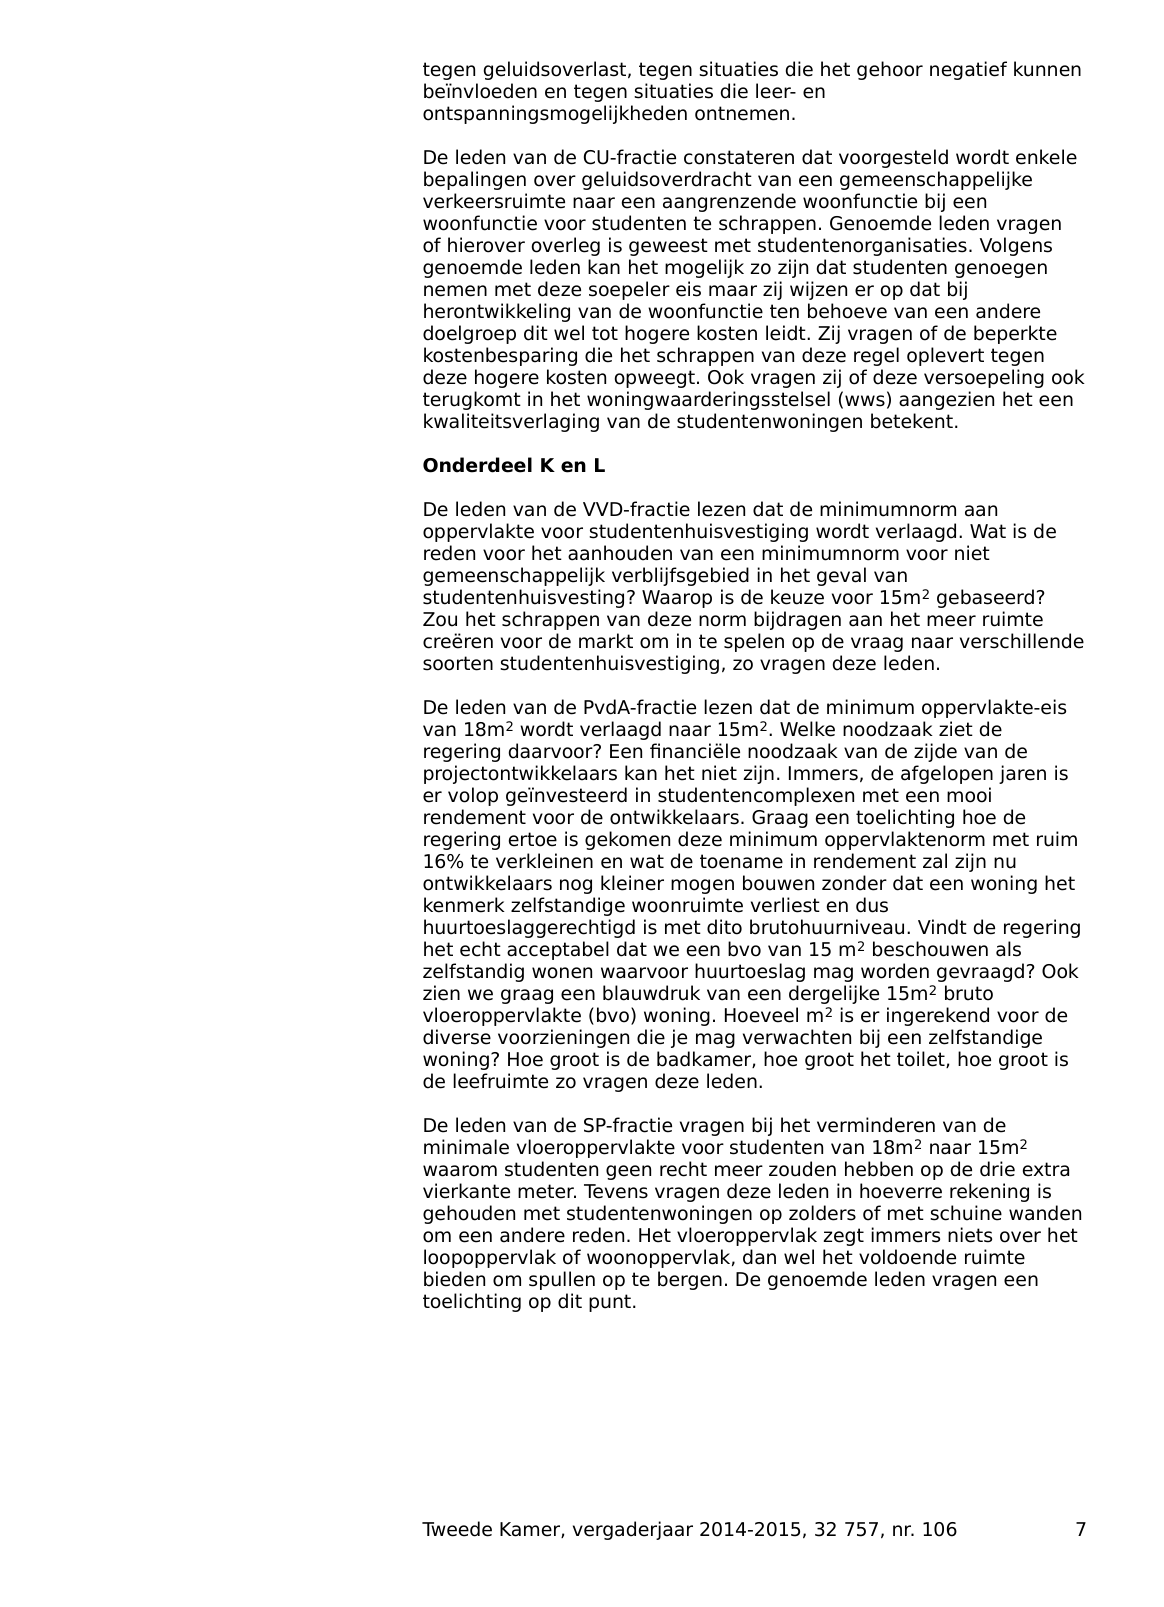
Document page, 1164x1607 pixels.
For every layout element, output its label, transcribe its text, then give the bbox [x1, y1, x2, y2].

text De leden van de SP-fractie vragen bij het verminderen van de minimale vloeroppervlakte voor studenten van 18m2 naar 15m2 waarom studenten geen recht meer zouden hebben op de drie extra vierkante meter. Tevens vragen deze leden in hoeverre rekening is gehouden met studentenwoningen op zolders of met schuine wanden om een andere reden. Het vloeroppervlak zegt immers niets over het loopoppervlak of woonoppervlak, dan wel het voldoende ruimte bieden om spullen op te bergen. De genoemde leden vragen een toelichting op dit punt. [422, 1115, 1087, 1313]
text tegen geluidsoverlast, tegen situaties die het gehoor negatief kunnen beïnvloeden en tegen situaties die leer- en ontspanningsmogelijkheden ontnemen. [422, 59, 1087, 125]
text De leden van de VVD-fractie lezen dat de minimumnorm aan oppervlakte voor studentenhuisvestiging wordt verlaagd. Wat is de reden voor het aanhouden van een minimumnorm voor niet gemeenschappelijk verblijfsgebied in het geval van studentenhuisvesting? Waarop is de keuze voor 15m2 gebaseerd? Zou het schrappen van deze norm bijdragen aan het meer ruimte creëren voor de markt om in te spelen op de vraag naar verschillende soorten studentenhuisvestiging, zo vragen deze leden. [422, 499, 1087, 675]
subtitle Onderdeel K en L [422, 455, 1087, 477]
text De leden van de PvdA-fractie lezen dat de minimum oppervlakte-eis van 18m2 wordt verlaagd naar 15m2. Welke noodzaak ziet de regering daarvoor? Een financiële noodzaak van de zijde van de projectontwikkelaars kan het niet zijn. Immers, de afgelopen jaren is er volop geïnvesteerd in studentencomplexen met een mooi rendement voor de ontwikkelaars. Graag een toelichting hoe de regering ertoe is gekomen deze minimum oppervlaktenorm met ruim 16% te verkleinen en wat de toename in rendement zal zijn nu ontwikkelaars nog kleiner mogen bouwen zonder dat een woning het kenmerk zelfstandige woonruimte verliest en dus huurtoeslaggerechtigd is met dito brutohuurniveau. Vindt de regering het echt acceptabel dat we een bvo van 15 m2 beschouwen als zelfstandig wonen waarvoor huurtoeslag mag worden gevraagd? Ook zien we graag een blauwdruk van een dergelijke 15m2 bruto vloeroppervlakte (bvo) woning. Hoeveel m2 is er ingerekend voor de diverse voorzieningen die je mag verwachten bij een zelfstandige woning? Hoe groot is de badkamer, hoe groot het toilet, hoe groot is de leefruimte zo vragen deze leden. [422, 697, 1087, 1093]
text De leden van de CU-fractie constateren dat voorgesteld wordt enkele bepalingen over geluidsoverdracht van een gemeenschappelijke verkeersruimte naar een aangrenzende woonfunctie bij een woonfunctie voor studenten te schrappen. Genoemde leden vragen of hierover overleg is geweest met studentenorganisaties. Volgens genoemde leden kan het mogelijk zo zijn dat studenten genoegen nemen met deze soepeler eis maar zij wijzen er op dat bij herontwikkeling van de woonfunctie ten behoeve van een andere doelgroep dit wel tot hogere kosten leidt. Zij vragen of de beperkte kostenbesparing die het schrappen van deze regel oplevert tegen deze hogere kosten opweegt. Ook vragen zij of deze versoepeling ook terugkomt in het woningwaarderingsstelsel (wws) aangezien het een kwaliteitsverlaging van de studentenwoningen betekent. [422, 147, 1087, 433]
